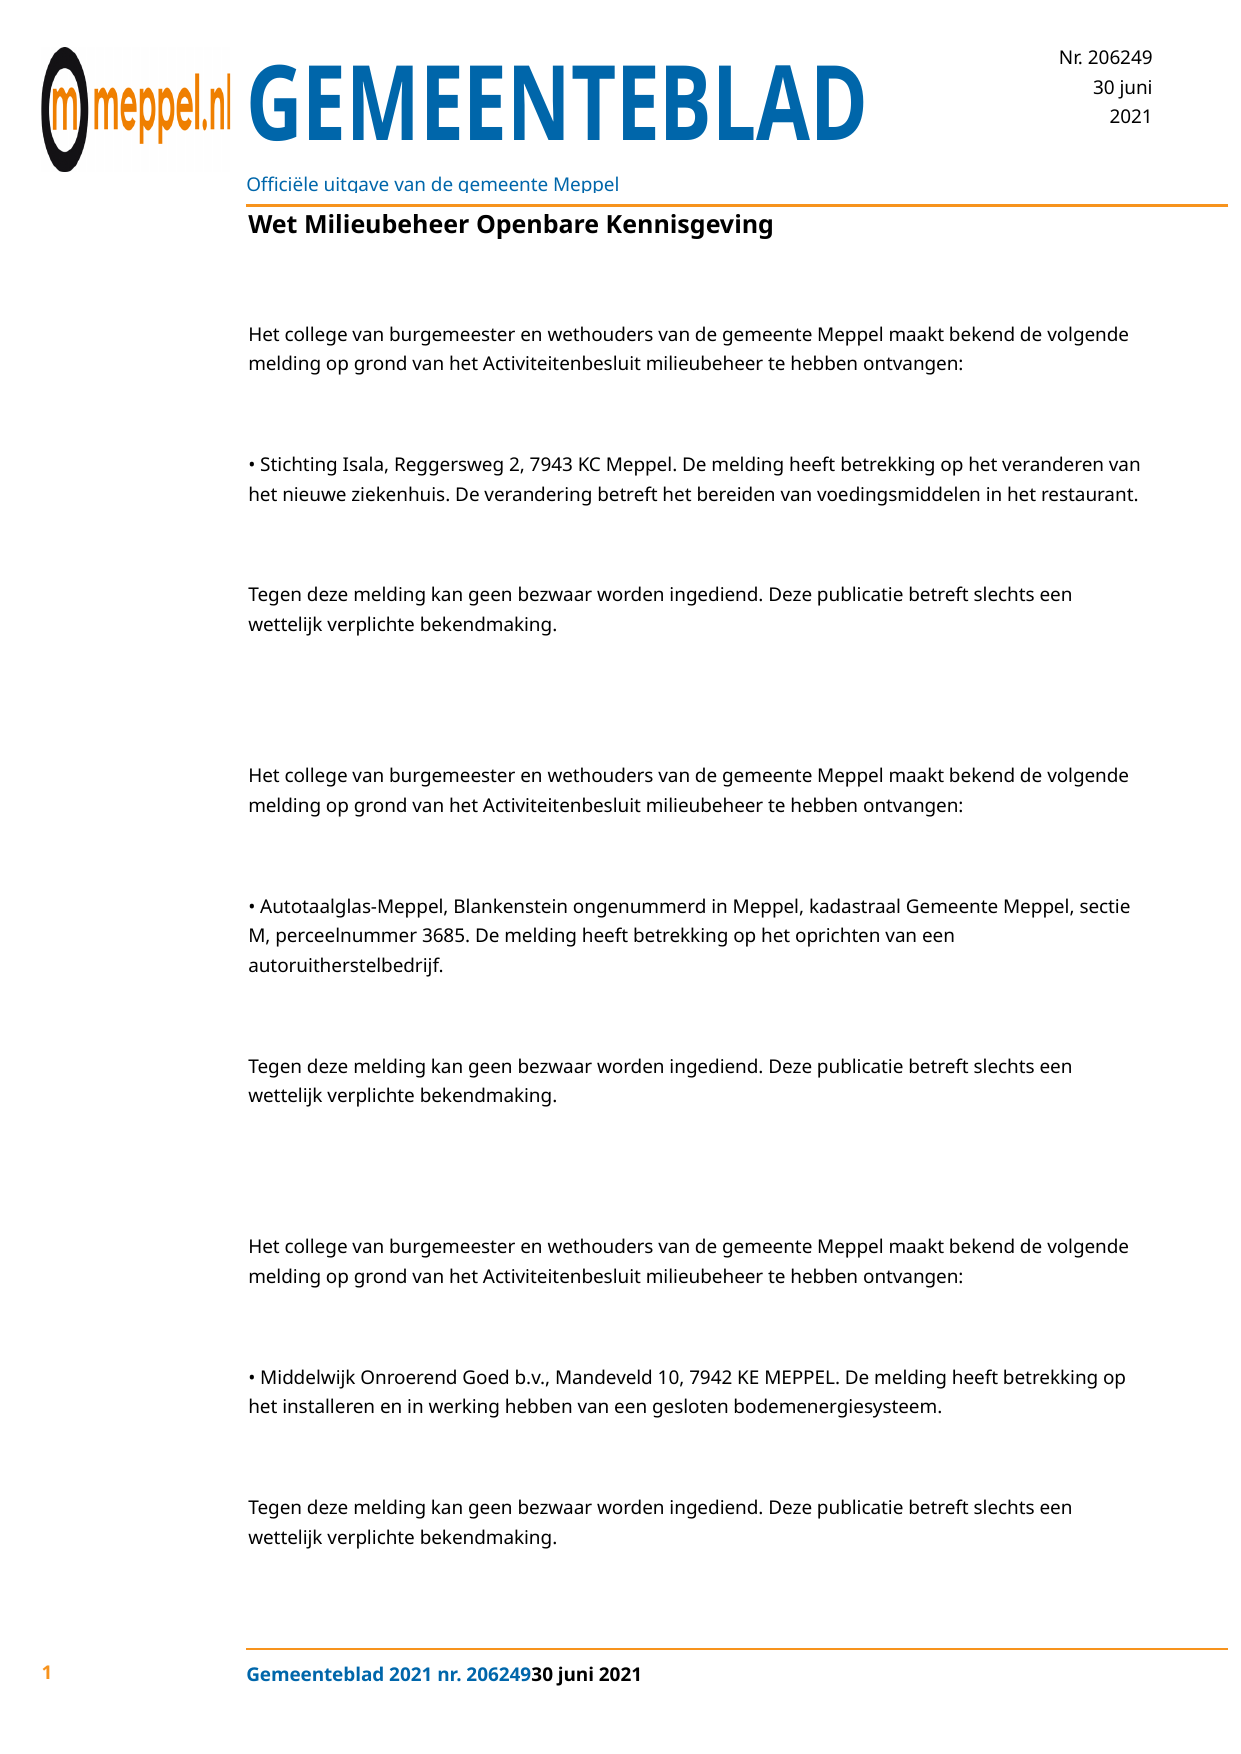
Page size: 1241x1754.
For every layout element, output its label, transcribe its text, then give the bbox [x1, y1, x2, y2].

text Het college van burgemeester en wethouders van de gemeente Meppel maakt bekend de volgende melding op grond van het Activiteitenbesluit milieubeheer te hebben ontvangen: [248, 762, 1152, 818]
text Wet Milieubeheer Openbare Kennisgeving [248, 207, 1152, 241]
text • Middelwijk Onroerend Goed b.v., Mandeveld 10, 7942 KE MEPPEL. De melding heeft betrekking op het installeren en in werking hebben van een gesloten bodemenergiesysteem. [248, 1364, 1152, 1419]
picture [41, 47, 231, 172]
text Tegen deze melding kan geen bezwaar worden ingediend. Deze publicatie betreft slechts een wettelijk verplichte bekendmaking. [248, 1053, 1152, 1108]
text Tegen deze melding kan geen bezwaar worden ingediend. Deze publicatie betreft slechts een wettelijk verplichte bekendmaking. [248, 582, 1152, 637]
text • Autotaalglas-Meppel, Blankenstein ongenummerd in Meppel, kadastraal Gemeente Meppel, sectie M, perceelnummer 3685. De melding heeft betrekking op het oprichten van een autoruitherstelbedrijf. [248, 893, 1152, 978]
text Het college van burgemeester en wethouders van de gemeente Meppel maakt bekend de volgende melding op grond van het Activiteitenbesluit milieubeheer te hebben ontvangen: [248, 1234, 1152, 1289]
text Tegen deze melding kan geen bezwaar worden ingediend. Deze publicatie betreft slechts een wettelijk verplichte bekendmaking. [248, 1494, 1152, 1550]
text • Stichting Isala, Reggersweg 2, 7943 KC Meppel. De melding heeft betrekking op het veranderen van het nieuwe ziekenhuis. De verandering betreft het bereiden van voedingsmiddelen in het restaurant. [248, 451, 1152, 506]
text Het college van burgemeester en wethouders van de gemeente Meppel maakt bekend de volgende melding op grond van het Activiteitenbesluit milieubeheer te hebben ontvangen: [248, 321, 1152, 376]
